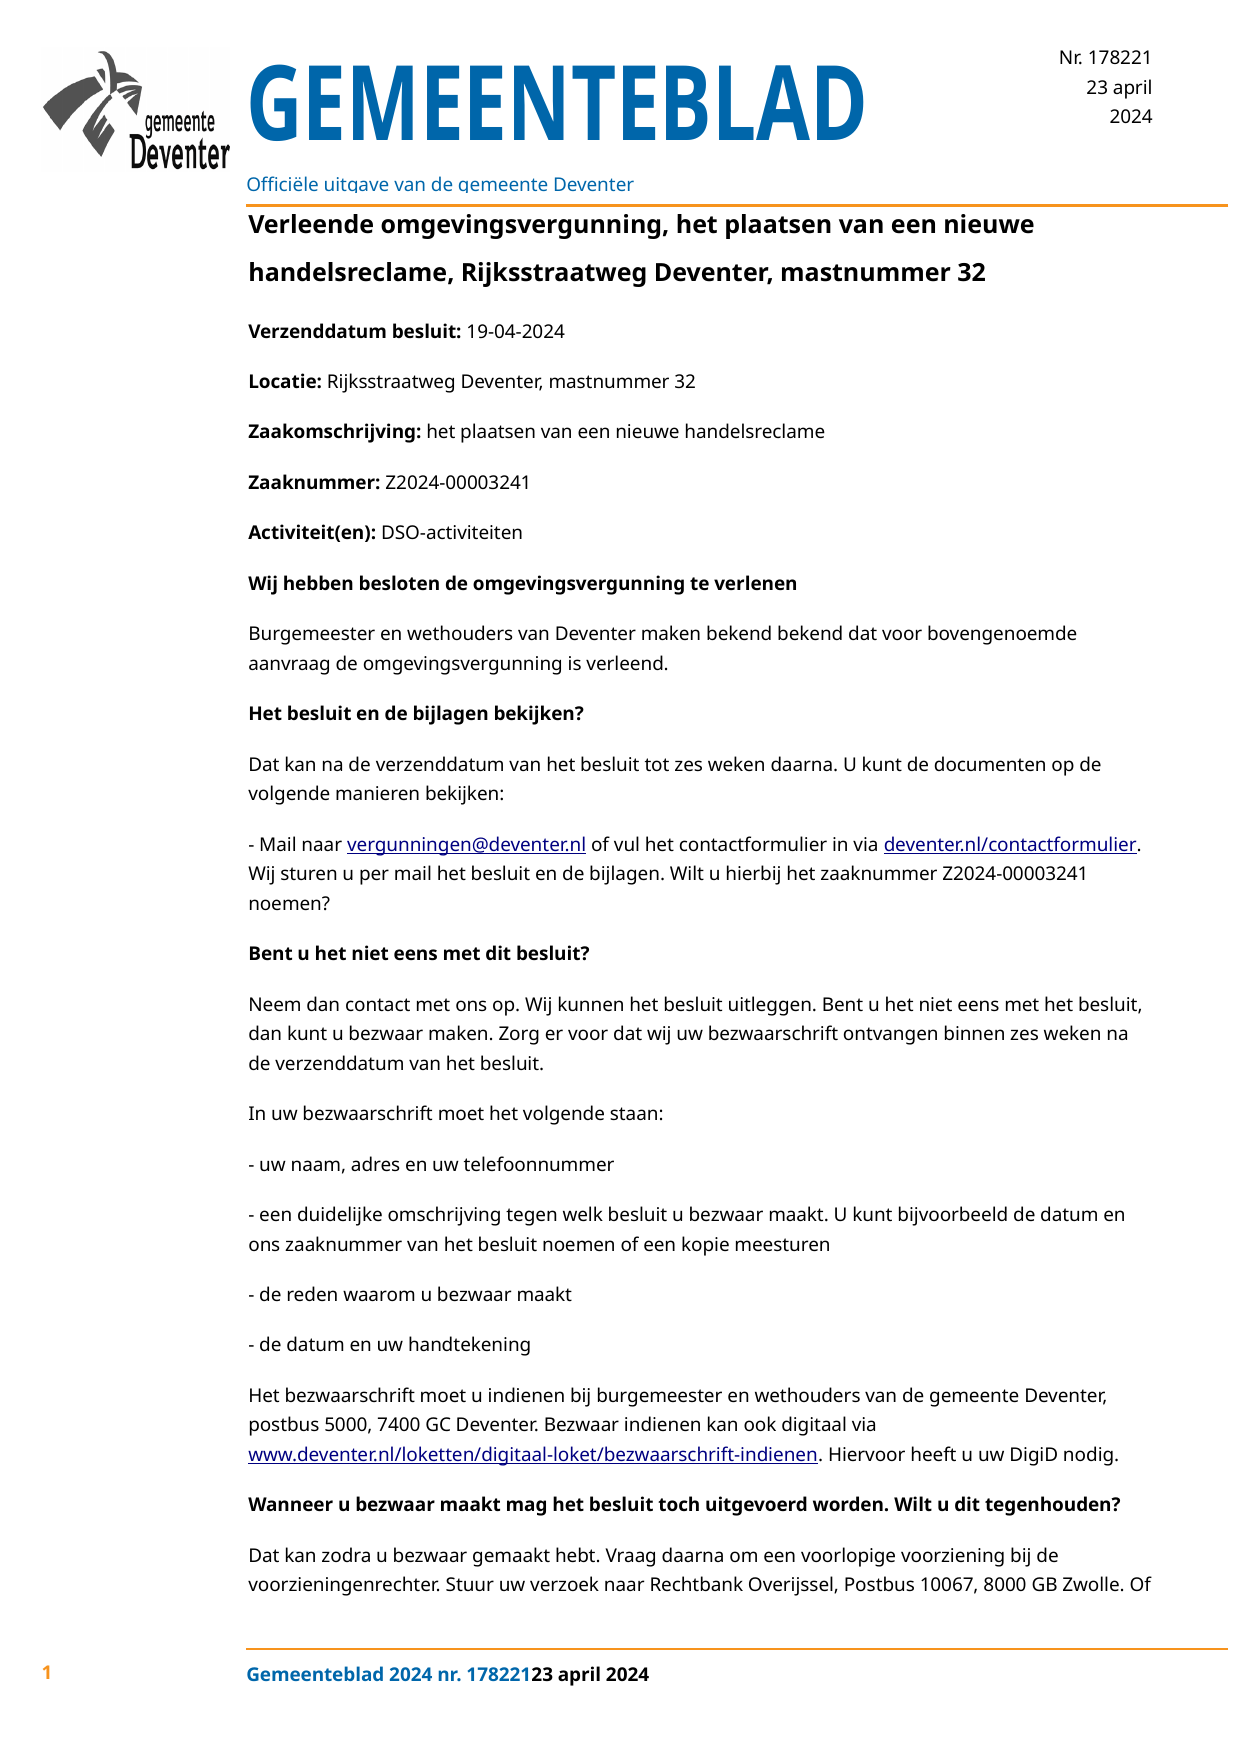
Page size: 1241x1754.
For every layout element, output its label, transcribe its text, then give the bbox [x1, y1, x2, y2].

text Activiteit(en): DSO-activiteiten [248, 519, 1152, 545]
text Dat kan zodra u bezwaar gemaakt hebt. Vraag daarna om een voorlopige voorziening bij de voorzieningenrechter. Stuur uw verzoek naar Rechtbank Overijssel, Postbus 10067, 8000 GB Zwolle. Of [248, 1542, 1152, 1597]
text - de reden waarom u bezwaar maakt [248, 1281, 1152, 1307]
text Locatie: Rijksstraatweg Deventer, mastnummer 32 [248, 368, 1152, 394]
text - de datum en uw handtekening [248, 1332, 1152, 1357]
text Dat kan na de verzenddatum van het besluit tot zes weken daarna. U kunt de documenten op de volgende manieren bekijken: [248, 751, 1152, 806]
text - een duidelijke omschrijving tegen welk besluit u bezwaar maakt. U kunt bijvoorbeeld de datum en ons zaaknummer van het besluit noemen of een kopie meesturen [248, 1201, 1152, 1257]
text Het besluit en de bijlagen bekijken? [248, 700, 1152, 726]
text - uw naam, adres en uw telefoonnummer [248, 1151, 1152, 1177]
text - Mail naar vergunningen@deventer.nl of vul het contactformulier in via deventer.nl/contactformulier. Wij sturen u per mail het besluit en de bijlagen. Wilt u hierbij het zaaknummer Z2024-00003241 noemen? [248, 831, 1152, 916]
text Zaaknummer: Z2024-00003241 [248, 469, 1152, 495]
picture [41, 47, 231, 172]
text Wanneer u bezwaar maakt mag het besluit toch uitgevoerd worden. Wilt u dit tegenhouden? [248, 1492, 1152, 1517]
text Bent u het niet eens met dit besluit? [248, 940, 1152, 966]
text Wij hebben besloten de omgevingsvergunning te verlenen [248, 570, 1152, 596]
text Burgemeester en wethouders van Deventer maken bekend bekend dat voor bovengenoemde aanvraag de omgevingsvergunning is verleend. [248, 620, 1152, 676]
text Verleende omgevingsvergunning, het plaatsen van een nieuwe handelsreclame, Rijksstraatweg Deventer, mastnummer 32 [248, 207, 1152, 288]
text Het bezwaarschrift moet u indienen bij burgemeester en wethouders van de gemeente Deventer, postbus 5000, 7400 GC Deventer. Bezwaar indienen kan ook digitaal via www.deventer.nl/loketten/digitaal-loket/bezwaarschrift-indienen. Hiervoor heeft u uw DigiD nodig. [248, 1382, 1152, 1467]
text Zaakomschrijving: het plaatsen van een nieuwe handelsreclame [248, 419, 1152, 444]
text In uw bezwaarschrift moet het volgende staan: [248, 1100, 1152, 1126]
text Neem dan contact met ons op. Wij kunnen het besluit uitleggen. Bent u het niet eens met het besluit, dan kunt u bezwaar maken. Zorg er voor dat wij uw bezwaarschrift ontvangen binnen zes weken na de verzenddatum van het besluit. [248, 991, 1152, 1076]
text Verzenddatum besluit: 19-04-2024 [248, 318, 1152, 344]
